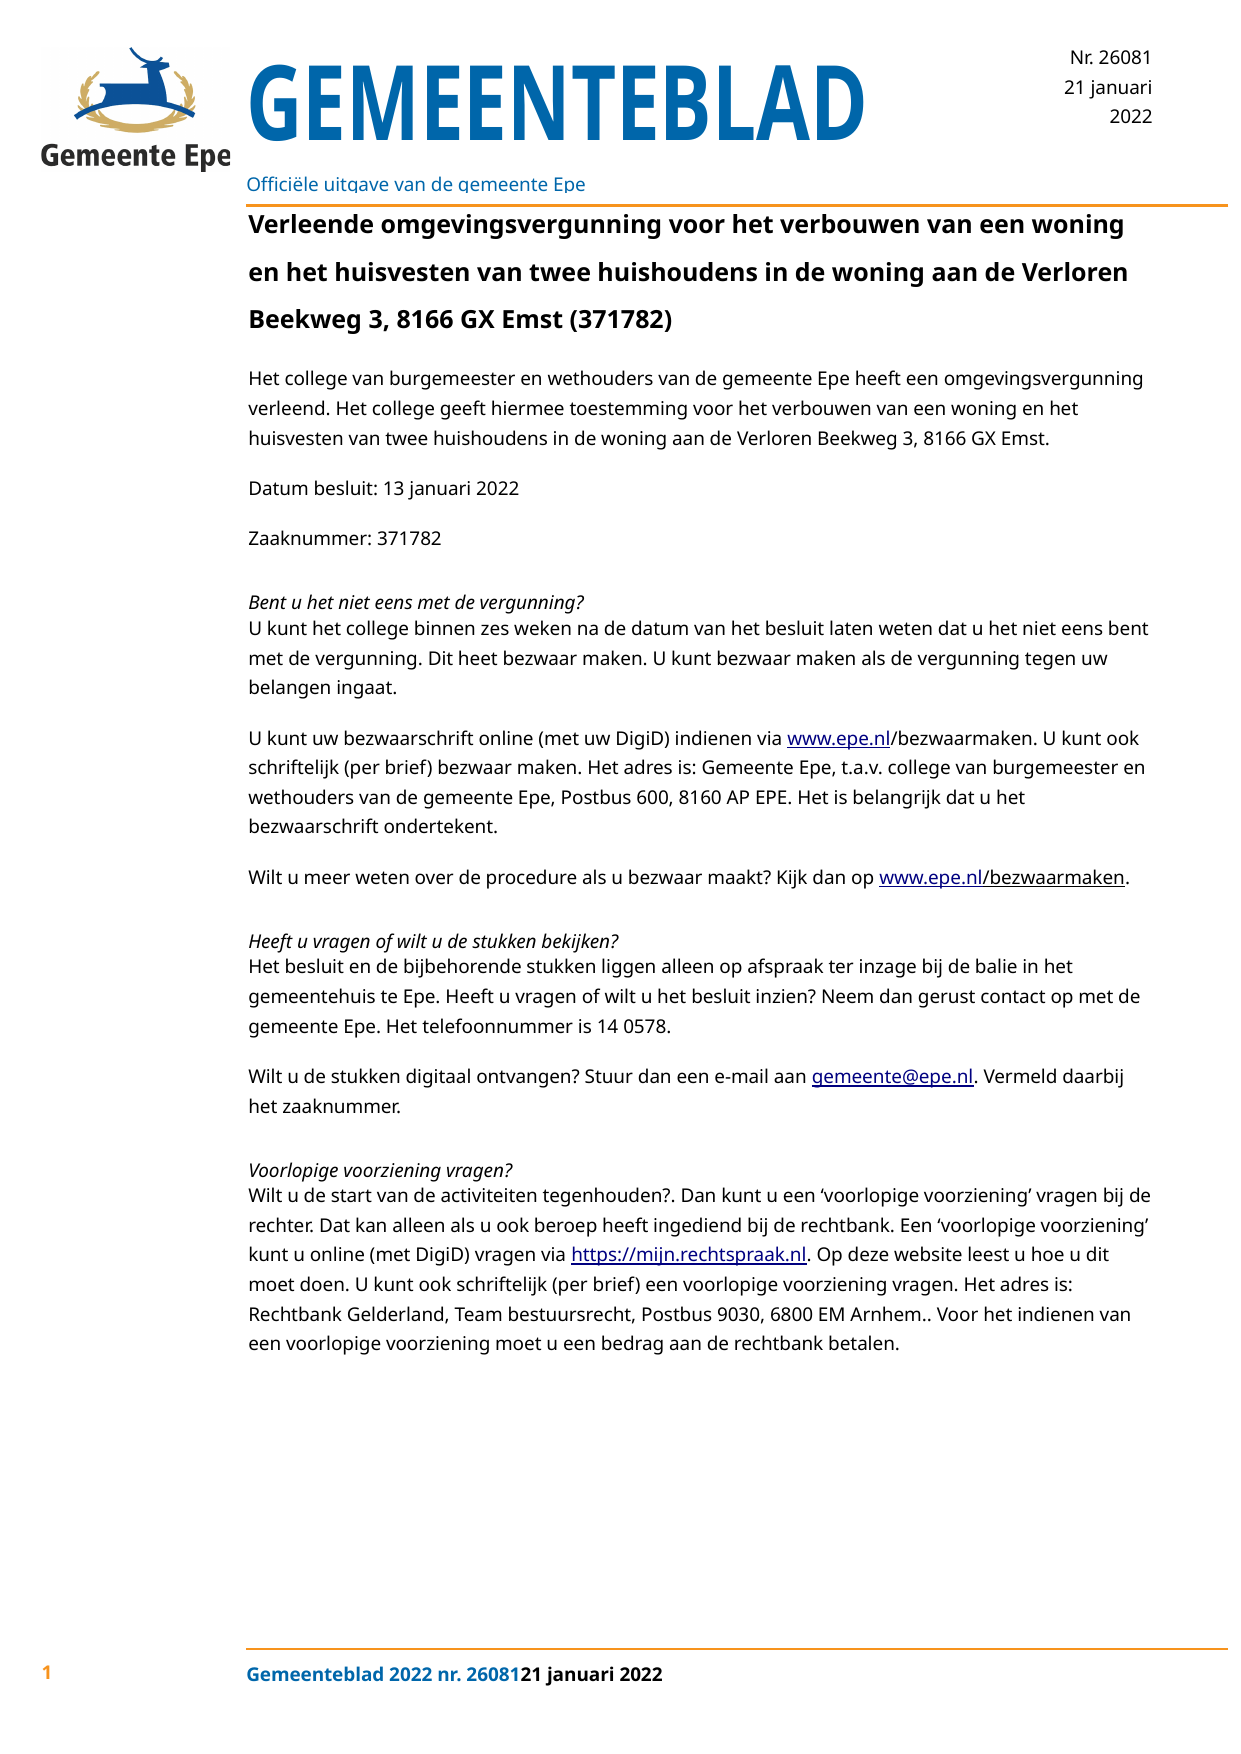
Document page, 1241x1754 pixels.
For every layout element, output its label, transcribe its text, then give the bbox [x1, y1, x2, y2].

picture [41, 47, 231, 172]
text Bent u het niet eens met de vergunning? [248, 589, 1152, 615]
text Voorlopige voorziening vragen? [248, 1157, 1152, 1182]
text Zaaknummer: 371782 [248, 526, 1152, 551]
text Het besluit en de bijbehorende stukken liggen alleen op afspraak ter inzage bij de balie in het gemeentehuis te Epe. Heeft u vragen of wilt u het besluit inzien? Neem dan gerust contact op met de gemeente Epe. Het telefoonnummer is 14 0578. [248, 954, 1152, 1038]
text Verleende omgevingsvergunning voor het verbouwen van een woning en het huisvesten van twee huishoudens in de woning aan de Verloren Beekweg 3, 8166 GX Emst (371782) [248, 207, 1152, 336]
text Het college van burgemeester en wethouders van de gemeente Epe heeft een omgevingsvergunning verleend. Het college geeft hiermee toestemming voor het verbouwen van een woning en het huisvesten van twee huishoudens in de woning aan de Verloren Beekweg 3, 8166 GX Emst. [248, 366, 1152, 450]
text Heeft u vragen of wilt u de stukken bekijken? [248, 928, 1152, 954]
text Wilt u meer weten over de procedure als u bezwaar maakt? Kijk dan op www.epe.nl/bezwaarmaken. [248, 864, 1152, 890]
text Wilt u de stukken digitaal ontvangen? Stuur dan een e-mail aan gemeente@epe.nl. Vermeld daarbij het zaaknummer. [248, 1063, 1152, 1118]
text U kunt uw bezwaarschrift online (met uw DigiD) indienen via www.epe.nl/bezwaarmaken. U kunt ook schriftelijk (per brief) bezwaar maken. Het adres is: Gemeente Epe, t.a.v. college van burgemeester en wethouders van de gemeente Epe, Postbus 600, 8160 AP EPE. Het is belangrijk dat u het bezwaarschrift ondertekent. [248, 725, 1152, 839]
text Wilt u de start van de activiteiten tegenhouden?. Dan kunt u een ‘voorlopige voorziening’ vragen bij de rechter. Dat kan alleen als u ook beroep heeft ingediend bij de rechtbank. Een ‘voorlopige voorziening’ kunt u online (met DigiD) vragen via https://mijn.rechtspraak.nl. Op deze website leest u hoe u dit moet doen. U kunt ook schriftelijk (per brief) een voorlopige voorziening vragen. Het adres is: Rechtbank Gelderland, Team bestuursrecht, Postbus 9030, 6800 EM Arnhem.. Voor het indienen van een voorlopige voorziening moet u een bedrag aan de rechtbank betalen. [248, 1182, 1152, 1356]
text U kunt het college binnen zes weken na de datum van het besluit laten weten dat u het niet eens bent met de vergunning. Dit heet bezwaar maken. U kunt bezwaar maken als de vergunning tegen uw belangen ingaat. [248, 615, 1152, 700]
text Datum besluit: 13 januari 2022 [248, 475, 1152, 501]
